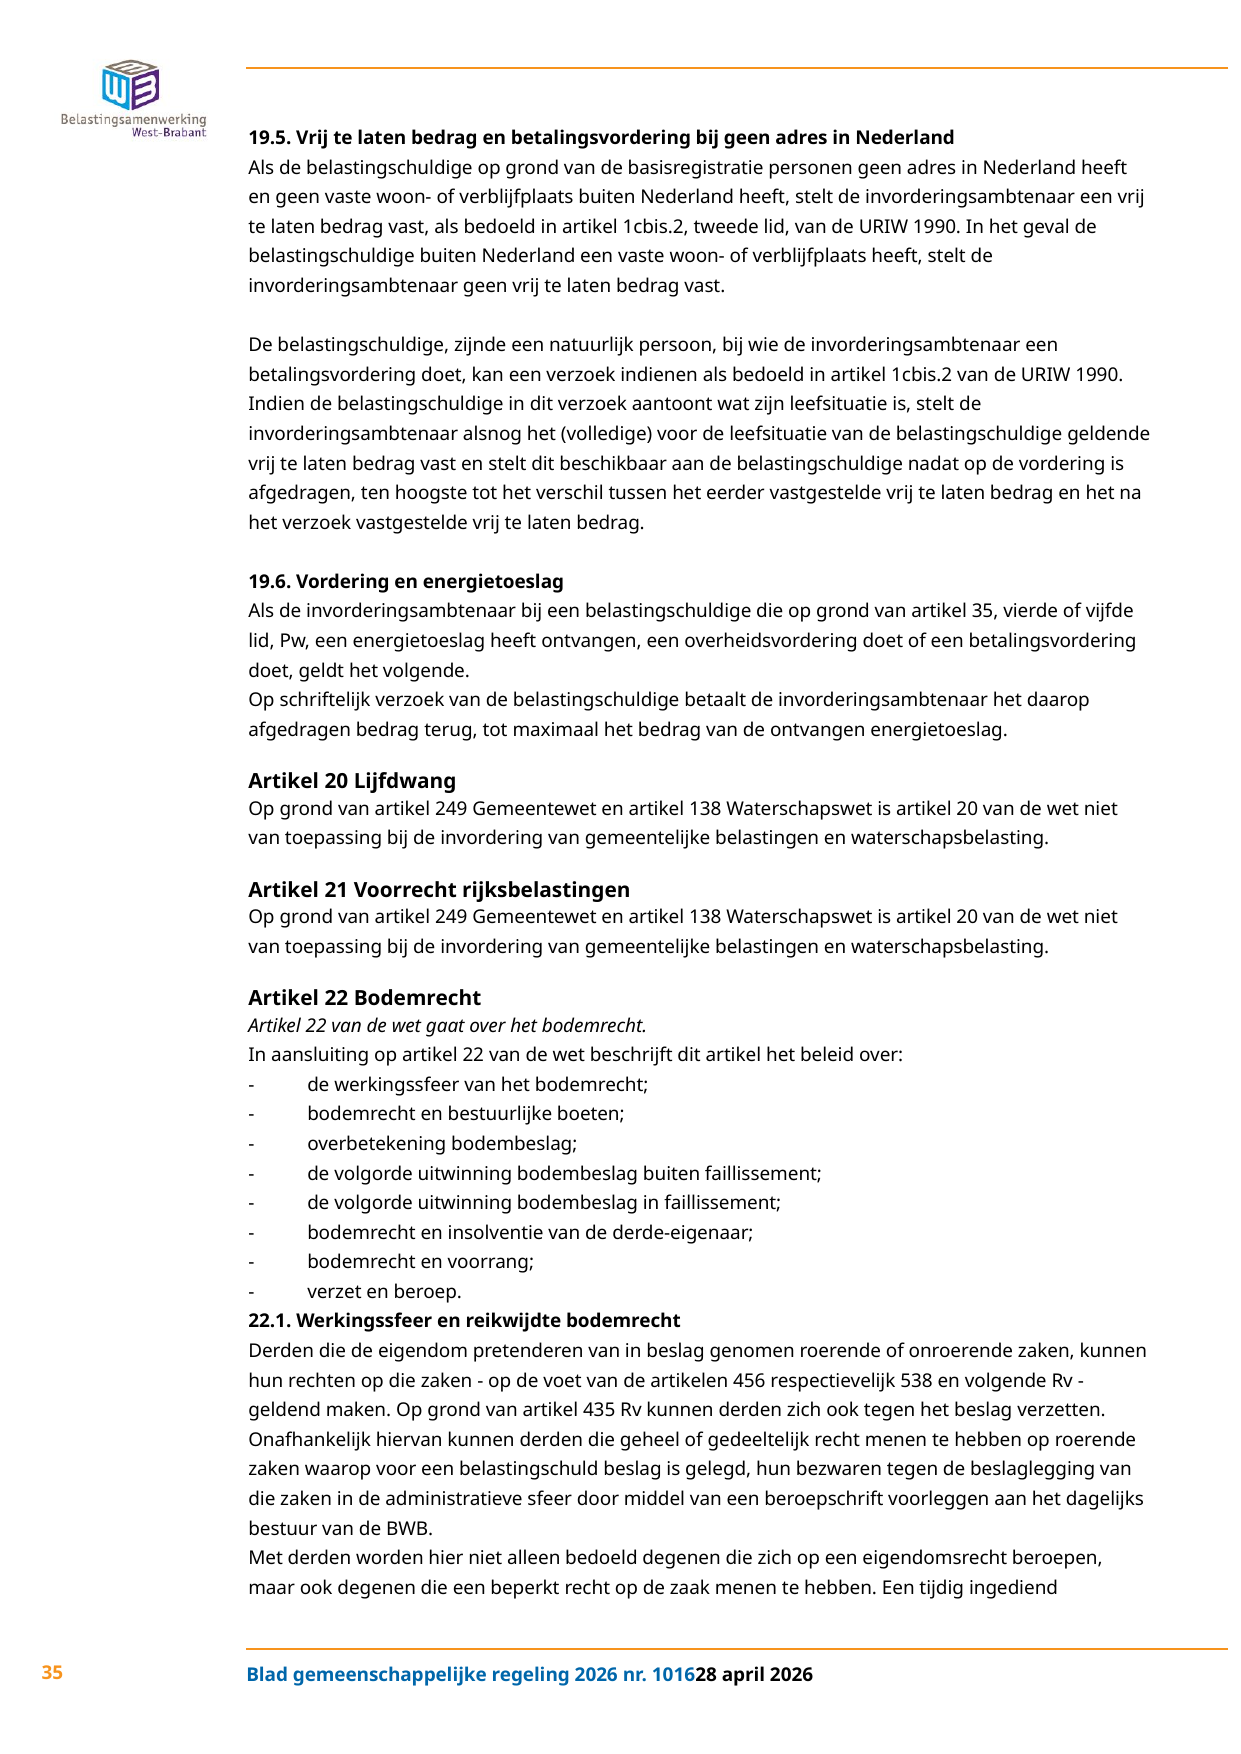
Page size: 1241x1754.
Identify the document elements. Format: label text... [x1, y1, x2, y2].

text Met derden worden hier niet alleen bedoeld degenen die zich op een eigendomsrecht beroepen, maar ook degenen die een beperkt recht op de zaak menen te hebben. Een tijdig ingediend [248, 1544, 1152, 1599]
text Als de invorderingsambtenaar bij een belastingschuldige die op grond van artikel 35, vierde of vijfde lid, Pw, een energietoeslag heeft ontvangen, een overheidsvordering doet of een betalingsvordering doet, geldt het volgende. [248, 598, 1152, 683]
picture [41, 47, 231, 172]
text De belastingschuldige, zijnde een natuurlijk persoon, bij wie de invorderingsambtenaar een betalingsvordering doet, kan een verzoek indienen als bedoeld in artikel 1cbis.2 van de URIW 1990. Indien de belastingschuldige in dit verzoek aantoont wat zijn leefsituatie is, stelt de invorderingsambtenaar alsnog het (volledige) voor de leefsituatie van de belastingschuldige geldende vrij te laten bedrag vast en stelt dit beschikbaar aan de belastingschuldige nadat op de vordering is afgedragen, ten hoogste tot het verschil tussen het eerder vastgestelde vrij te laten bedrag en het na het verzoek vastgestelde vrij te laten bedrag. [248, 331, 1152, 535]
text Artikel 22 van de wet gaat over het bodemrecht. [248, 1012, 1152, 1037]
text Op grond van artikel 249 Gemeentewet en artikel 138 Waterschapswet is artikel 20 van de wet niet van toepassing bij de invordering van gemeentelijke belastingen en waterschapsbelasting. [248, 903, 1152, 959]
list verzet en beroep. [248, 1278, 1152, 1304]
text 19.6. Vordering en energietoeslag [248, 568, 1152, 594]
text 19.5. Vrij te laten bedrag en betalingsvordering bij geen adres in Nederland [248, 124, 1152, 150]
text Artikel 21 Voorrecht rijksbelastingen [248, 875, 1152, 903]
list overbetekening bodembeslag; [248, 1130, 1152, 1156]
text In aansluiting op artikel 22 van de wet beschrijft dit artikel het beleid over: [248, 1041, 1152, 1067]
list de volgorde uitwinning bodembeslag in faillissement; [248, 1189, 1152, 1215]
list bodemrecht en voorrang; [248, 1248, 1152, 1274]
list de werkingssfeer van het bodemrecht; [248, 1071, 1152, 1097]
list de volgorde uitwinning bodembeslag buiten faillissement; [248, 1160, 1152, 1185]
text Op schriftelijk verzoek van de belastingschuldige betaalt de invorderingsambtenaar het daarop afgedragen bedrag terug, tot maximaal het bedrag van de ontvangen energietoeslag. [248, 686, 1152, 742]
text Artikel 22 Bodemrecht [248, 983, 1152, 1012]
text Artikel 20 Lijfdwang [248, 766, 1152, 795]
list bodemrecht en insolventie van de derde-eigenaar; [248, 1219, 1152, 1244]
text 22.1. Werkingssfeer en reikwijdte bodemrecht [248, 1308, 1152, 1333]
text Als de belastingschuldige op grond van de basisregistratie personen geen adres in Nederland heeft en geen vaste woon- of verblijfplaats buiten Nederland heeft, stelt de invorderingsambtenaar een vrij te laten bedrag vast, als bedoeld in artikel 1cbis.2, tweede lid, van de URIW 1990. In het geval de belastingschuldige buiten Nederland een vaste woon- of verblijfplaats heeft, stelt de invorderingsambtenaar geen vrij te laten bedrag vast. [248, 154, 1152, 298]
list bodemrecht en bestuurlijke boeten; [248, 1101, 1152, 1126]
text Derden die de eigendom pretenderen van in beslag genomen roerende of onroerende zaken, kunnen hun rechten op die zaken - op de voet van de artikelen 456 respectievelijk 538 en volgende Rv - geldend maken. Op grond van artikel 435 Rv kunnen derden zich ook tegen het beslag verzetten. [248, 1337, 1152, 1422]
text Op grond van artikel 249 Gemeentewet en artikel 138 Waterschapswet is artikel 20 van de wet niet van toepassing bij de invordering van gemeentelijke belastingen en waterschapsbelasting. [248, 795, 1152, 850]
text Onafhankelijk hiervan kunnen derden die geheel of gedeeltelijk recht menen te hebben op roerende zaken waarop voor een belastingschuld beslag is gelegd, hun bezwaren tegen de beslaglegging van die zaken in de administratieve sfeer door middel van een beroepschrift voorleggen aan het dagelijks bestuur van de BWB. [248, 1426, 1152, 1540]
